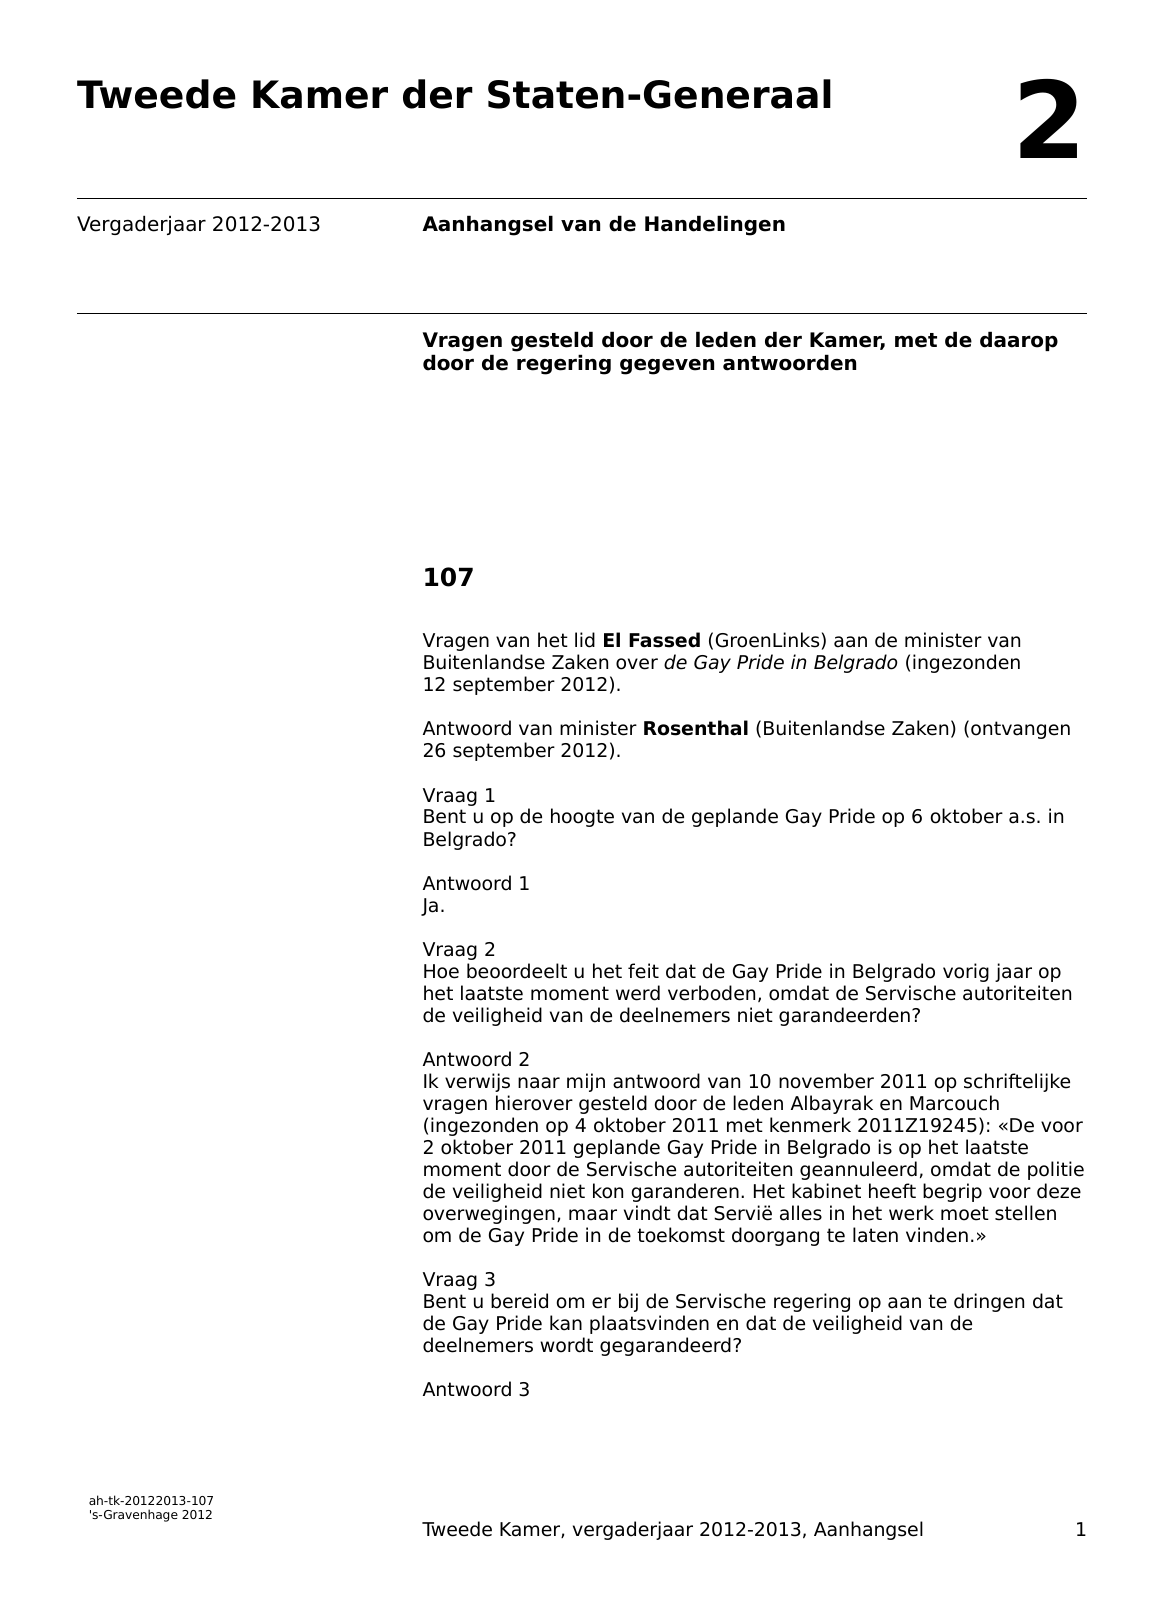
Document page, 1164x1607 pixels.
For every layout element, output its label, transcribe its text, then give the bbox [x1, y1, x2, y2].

table_cell Vragen gesteld door de leden der Kamer, met de daarop door de regering gegeven antwoorden [422, 314, 1087, 375]
text Hoe beoordeelt u het feit dat de Gay Pride in Belgrado vorig jaar op het laatste moment werd verboden, omdat de Servische autoriteiten de veiligheid van de deelnemers niet garandeerden? [422, 961, 1087, 1027]
text 107 [422, 563, 1087, 592]
text Bent u op de hoogte van de geplande Gay Pride op 6 oktober a.s. in Belgrado? [422, 806, 1087, 850]
text Antwoord 1 [422, 873, 1087, 894]
text Vraag 1 [422, 784, 1087, 806]
text Vraag 2 [422, 939, 1087, 961]
table_header 2 [886, 59, 1087, 198]
text 's-Gravenhage 2012 [88, 1508, 323, 1522]
text Vraag 3 [422, 1269, 1087, 1291]
text Ik verwijs naar mijn antwoord van 10 november 2011 op schriftelijke vragen hierover gesteld door de leden Albayrak en Marcouch (ingezonden op 4 oktober 2011 met kenmerk 2011Z19245): «De voor 2 oktober 2011 geplande Gay Pride in Belgrado is op het laatste moment door de Servische autoriteiten geannuleerd, omdat de politie de veiligheid niet kon garanderen. Het kabinet heeft begrip voor deze overwegingen, maar vindt dat Servië alles in het werk moet stellen om de Gay Pride in de toekomst doorgang te laten vinden.» [422, 1071, 1087, 1247]
text Bent u bereid om er bij de Servische regering op aan te dringen dat de Gay Pride kan plaatsvinden en dat de veiligheid van de deelnemers wordt gegarandeerd? [422, 1291, 1087, 1357]
text Ja. [422, 894, 1087, 917]
text Antwoord 2 [422, 1049, 1087, 1071]
text Antwoord van minister Rosenthal (Buitenlandse Zaken) (ontvangen 26 september 2012). [422, 718, 1087, 762]
table_cell [77, 314, 422, 375]
text ah-tk-20122013-107 [88, 1494, 323, 1508]
text Antwoord 3 [422, 1379, 1087, 1401]
table_cell Aanhangsel van de Handelingen [422, 199, 1087, 313]
table_cell Vergaderjaar 2012-2013 [77, 199, 422, 313]
text Vragen van het lid El Fassed (GroenLinks) aan de minister van Buitenlandse Zaken over de Gay Pride in Belgrado (ingezonden 12 september 2012). [422, 630, 1087, 696]
table_header Tweede Kamer der Staten-Generaal [77, 59, 886, 198]
